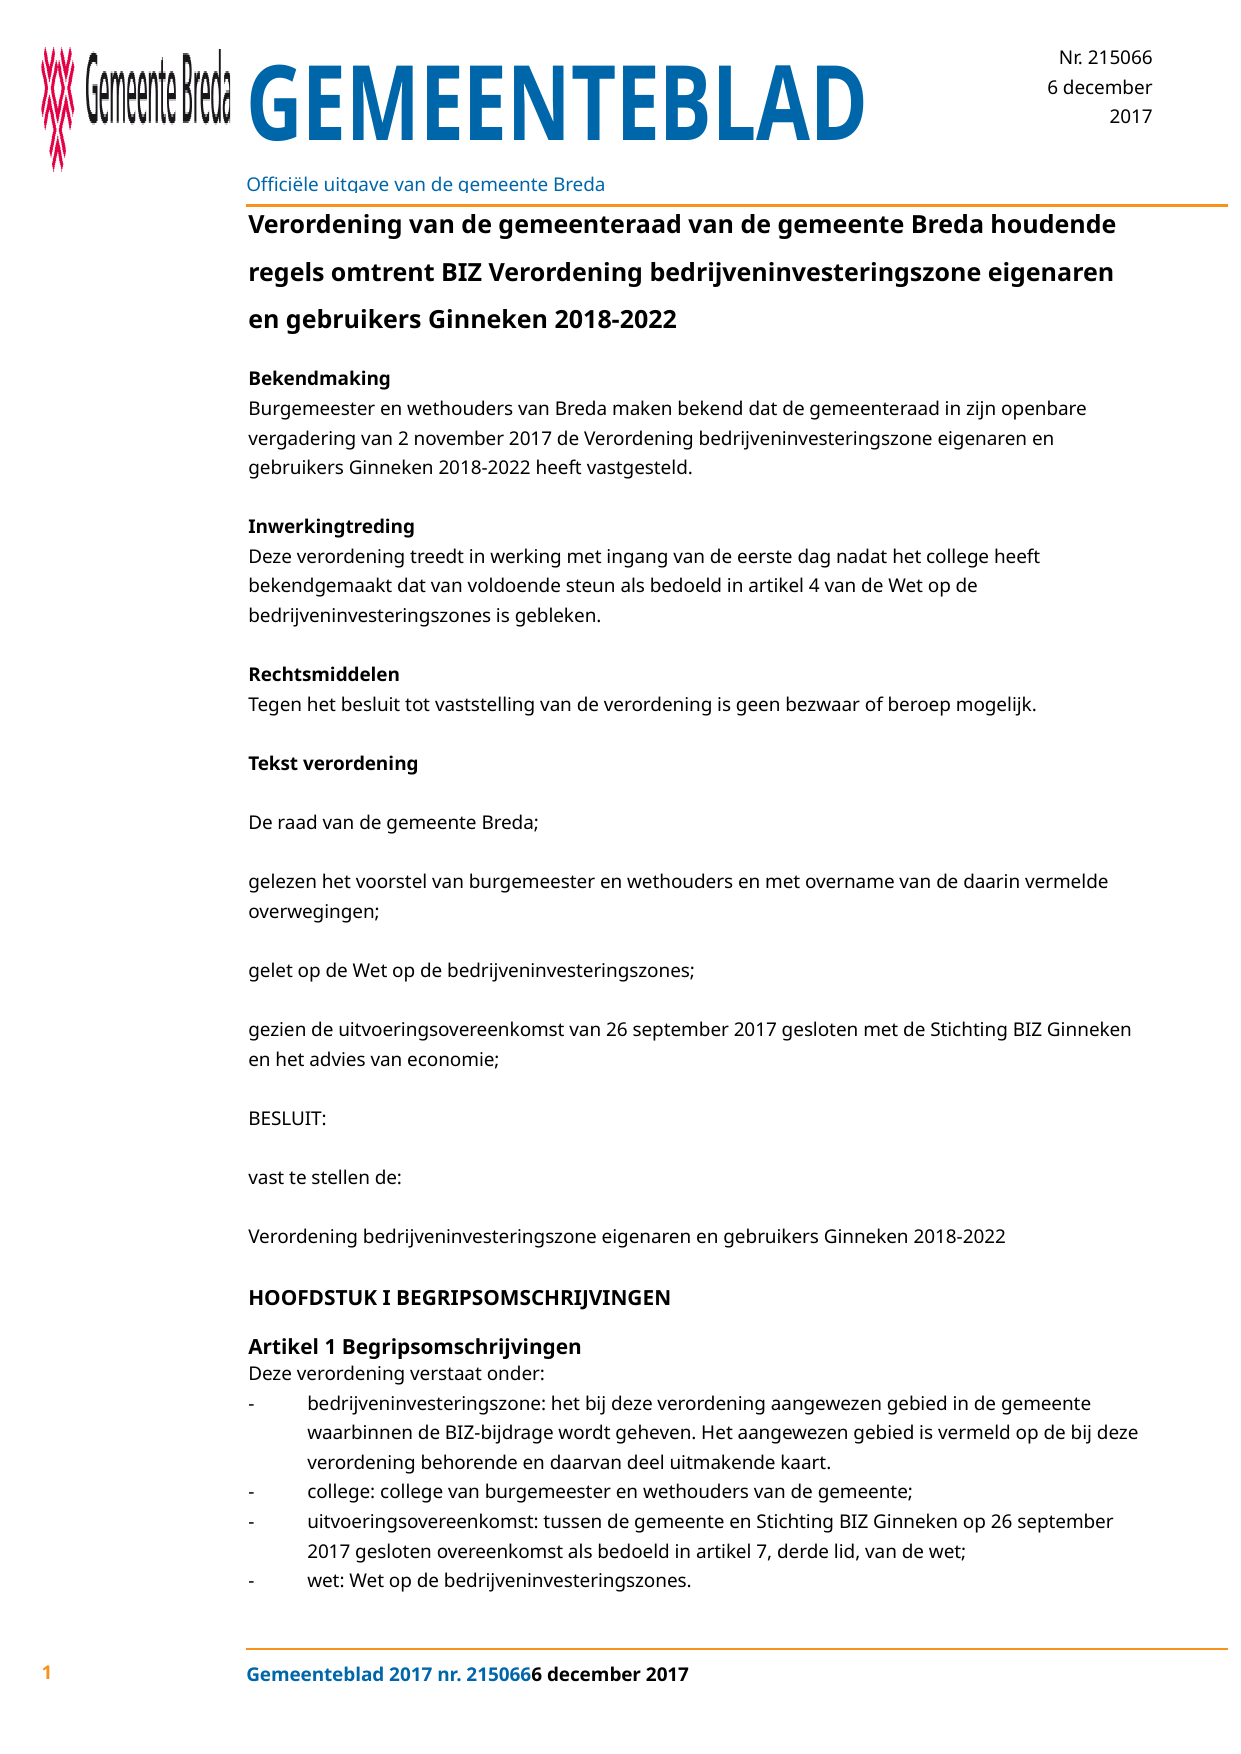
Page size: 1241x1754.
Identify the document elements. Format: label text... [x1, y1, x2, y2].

text Deze verordening verstaat onder: [248, 1360, 1152, 1386]
text Tegen het besluit tot vaststelling van de verordening is geen bezwaar of beroep mogelijk. [248, 691, 1152, 717]
text Bekendmaking [248, 366, 1152, 391]
text vast te stellen de: [248, 1164, 1152, 1190]
list college: college van burgemeester en wethouders van de gemeente; [248, 1479, 1152, 1504]
text Burgemeester en wethouders van Breda maken bekend dat de gemeenteraad in zijn openbare vergadering van 2 november 2017 de Verordening bedrijveninvesteringszone eigenaren en gebruikers Ginneken 2018-2022 heeft vastgesteld. [248, 395, 1152, 480]
text Artikel 1 Begripsomschrijvingen [248, 1332, 1152, 1360]
picture [41, 47, 231, 172]
text BESLUIT: [248, 1105, 1152, 1131]
text Tekst verordening [248, 750, 1152, 776]
text gezien de uitvoeringsovereenkomst van 26 september 2017 gesloten met de Stichting BIZ Ginneken en het advies van economie; [248, 1016, 1152, 1072]
text Inwerkingtreding [248, 513, 1152, 539]
text Verordening van de gemeenteraad van de gemeente Breda houdende regels omtrent BIZ Verordening bedrijveninvesteringszone eigenaren en gebruikers Ginneken 2018-2022 [248, 207, 1152, 336]
text Rechtsmiddelen [248, 661, 1152, 687]
list bedrijveninvesteringszone: het bij deze verordening aangewezen gebied in de gemeente waarbinnen de BIZ-bijdrage wordt geheven. Het aangewezen gebied is vermeld op de bij deze verordening behorende en daarvan deel uitmakende kaart. [248, 1390, 1152, 1475]
list uitvoeringsovereenkomst: tussen de gemeente en Stichting BIZ Ginneken op 26 september 2017 gesloten overeenkomst als bedoeld in artikel 7, derde lid, van de wet; [248, 1508, 1152, 1563]
list wet: Wet op de bedrijveninvesteringszones. [248, 1567, 1152, 1593]
text Verordening bedrijveninvesteringszone eigenaren en gebruikers Ginneken 2018-2022 [248, 1223, 1152, 1249]
text gelezen het voorstel van burgemeester en wethouders en met overname van de daarin vermelde overwegingen; [248, 868, 1152, 924]
text De raad van de gemeente Breda; [248, 809, 1152, 835]
text gelet op de Wet op de bedrijveninvesteringszones; [248, 957, 1152, 983]
text HOOFDSTUK I BEGRIPSOMSCHRIJVINGEN [248, 1283, 1152, 1311]
text Deze verordening treedt in werking met ingang van de eerste dag nadat het college heeft bekendgemaakt dat van voldoende steun als bedoeld in artikel 4 van de Wet op de bedrijveninvesteringszones is gebleken. [248, 543, 1152, 628]
